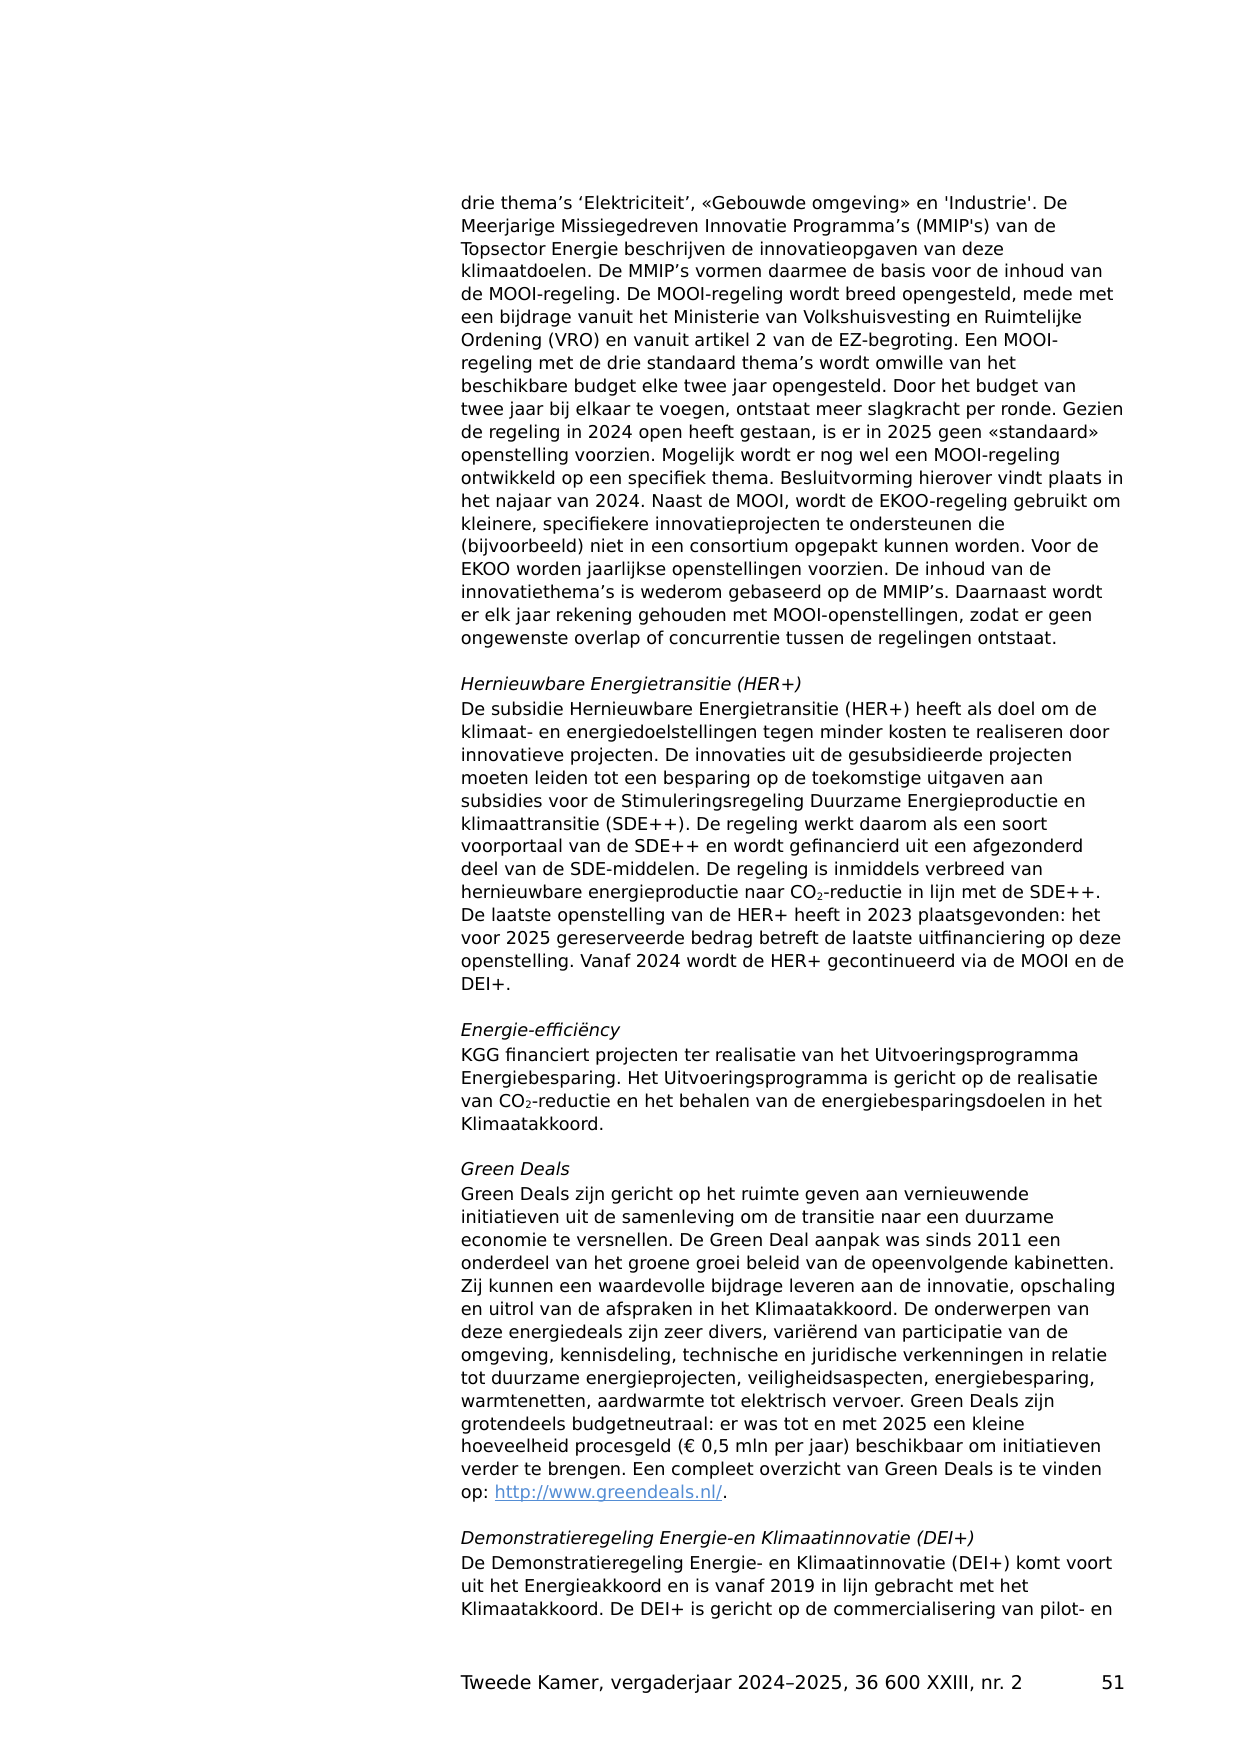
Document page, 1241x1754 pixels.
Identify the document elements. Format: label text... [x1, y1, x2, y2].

text Green Deals [461, 1157, 1125, 1180]
text Energie-efficiëncy [461, 1018, 1125, 1041]
text Green Deals zijn gericht op het ruimte geven aan vernieuwende initiatieven uit de samenleving om de transitie naar een duurzame economie te versnellen. De Green Deal aanpak was sinds 2011 een onderdeel van het groene groei beleid van de opeenvolgende kabinetten. Zij kunnen een waardevolle bijdrage leveren aan de innovatie, opschaling en uitrol van de afspraken in het Klimaatakkoord. De onderwerpen van deze energiedeals zijn zeer divers, variërend van participatie van de omgeving, kennisdeling, technische en juridische verkenningen in relatie tot duurzame energieprojecten, veiligheidsaspecten, energiebesparing, warmtenetten, aardwarmte tot elektrisch vervoer. Green Deals zijn grotendeels budgetneutraal: er was tot en met 2025 een kleine hoeveelheid procesgeld (€ 0,5 mln per jaar) beschikbaar om initiatieven verder te brengen. Een compleet overzicht van Green Deals is te vinden op: http://www.greendeals.nl/. [461, 1182, 1125, 1503]
text KGG financiert projecten ter realisatie van het Uitvoeringsprogramma Energiebesparing. Het Uitvoeringsprogramma is gericht op de realisatie van CO2-reductie en het behalen van de energiebesparingsdoelen in het Klimaatakkoord. [461, 1043, 1125, 1134]
text Demonstratieregeling Energie-en Klimaatinnovatie (DEI+) [461, 1526, 1125, 1549]
text drie thema’s ‘Elektriciteit’, «Gebouwde omgeving» en 'Industrie'. De Meerjarige Missiegedreven Innovatie Programma’s (MMIP's) van de Topsector Energie beschrijven de innovatieopgaven van deze klimaatdoelen. De MMIP’s vormen daarmee de basis voor de inhoud van de MOOI-regeling. De MOOI-regeling wordt breed opengesteld, mede met een bijdrage vanuit het Ministerie van Volkshuisvesting en Ruimtelijke Ordening (VRO) en vanuit artikel 2 van de EZ-begroting. Een MOOI-regeling met de drie standaard thema’s wordt omwille van het beschikbare budget elke twee jaar opengesteld. Door het budget van twee jaar bij elkaar te voegen, ontstaat meer slagkracht per ronde. Gezien de regeling in 2024 open heeft gestaan, is er in 2025 geen «standaard» openstelling voorzien. Mogelijk wordt er nog wel een MOOI-regeling ontwikkeld op een specifiek thema. Besluitvorming hierover vindt plaats in het najaar van 2024. Naast de MOOI, wordt de EKOO-regeling gebruikt om kleinere, specifiekere innovatieprojecten te ondersteunen die (bijvoorbeeld) niet in een consortium opgepakt kunnen worden. Voor de EKOO worden jaarlijkse openstellingen voorzien. De inhoud van de innovatiethema’s is wederom gebaseerd op de MMIP’s. Daarnaast wordt er elk jaar rekening gehouden met MOOI-openstellingen, zodat er geen ongewenste overlap of concurrentie tussen de regelingen ontstaat. [461, 191, 1125, 649]
text De Demonstratieregeling Energie- en Klimaatinnovatie (DEI+) komt voort uit het Energieakkoord en is vanaf 2019 in lijn gebracht met het Klimaatakkoord. De DEI+ is gericht op de commercialisering van pilot- en [461, 1551, 1125, 1620]
text De subsidie Hernieuwbare Energietransitie (HER+) heeft als doel om de klimaat- en energiedoelstellingen tegen minder kosten te realiseren door innovatieve projecten. De innovaties uit de gesubsidieerde projecten moeten leiden tot een besparing op de toekomstige uitgaven aan subsidies voor de Stimuleringsregeling Duurzame Energieproductie en klimaattransitie (SDE++). De regeling werkt daarom als een soort voorportaal van de SDE++ en wordt gefinancierd uit een afgezonderd deel van de SDE-middelen. De regeling is inmiddels verbreed van hernieuwbare energieproductie naar CO2-reductie in lijn met de SDE++. De laatste openstelling van de HER+ heeft in 2023 plaatsgevonden: het voor 2025 gereserveerde bedrag betreft de laatste uitfinanciering op deze openstelling. Vanaf 2024 wordt de HER+ gecontinueerd via de MOOI en de DEI+. [461, 697, 1125, 995]
text Hernieuwbare Energietransitie (HER+) [461, 672, 1125, 695]
